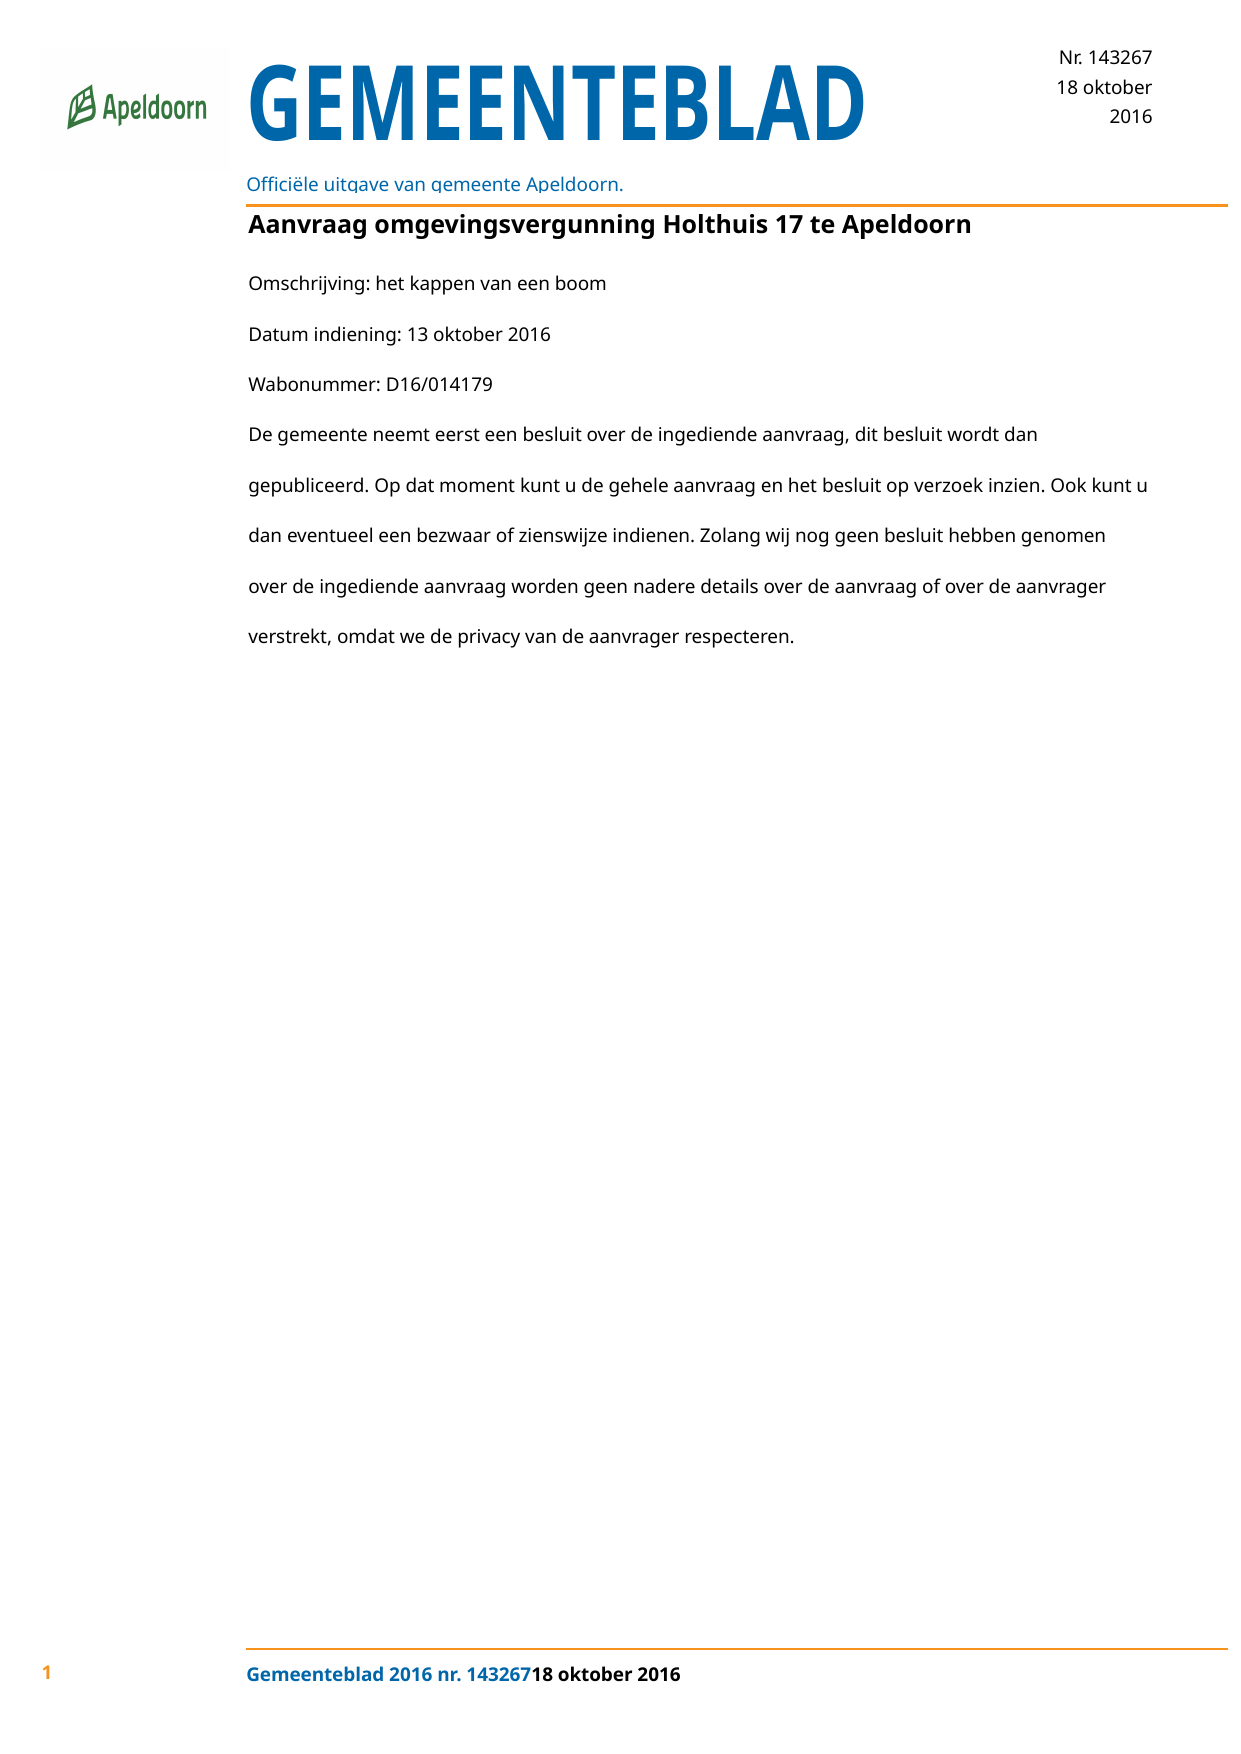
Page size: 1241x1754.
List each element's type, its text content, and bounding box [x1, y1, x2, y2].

picture [41, 47, 231, 172]
text Aanvraag omgevingsvergunning Holthuis 17 te Apeldoorn [248, 207, 1152, 241]
text De gemeente neemt eerst een besluit over de ingediende aanvraag, dit besluit wordt dan [248, 422, 1152, 447]
text dan eventueel een bezwaar of zienswijze indienen. Zolang wij nog geen besluit hebben genomen [248, 522, 1152, 548]
text Datum indiening: 13 oktober 2016 [248, 321, 1152, 346]
text over de ingediende aanvraag worden geen nadere details over de aanvraag of over de aanvrager [248, 573, 1152, 598]
text gepubliceerd. Op dat moment kunt u de gehele aanvraag en het besluit op verzoek inzien. Ook kunt u [248, 472, 1152, 498]
text Wabonummer: D16/014179 [248, 371, 1152, 397]
text verstrekt, omdat we de privacy van de aanvrager respecteren. [248, 623, 1152, 649]
text Omschrijving: het kappen van een boom [248, 270, 1152, 296]
